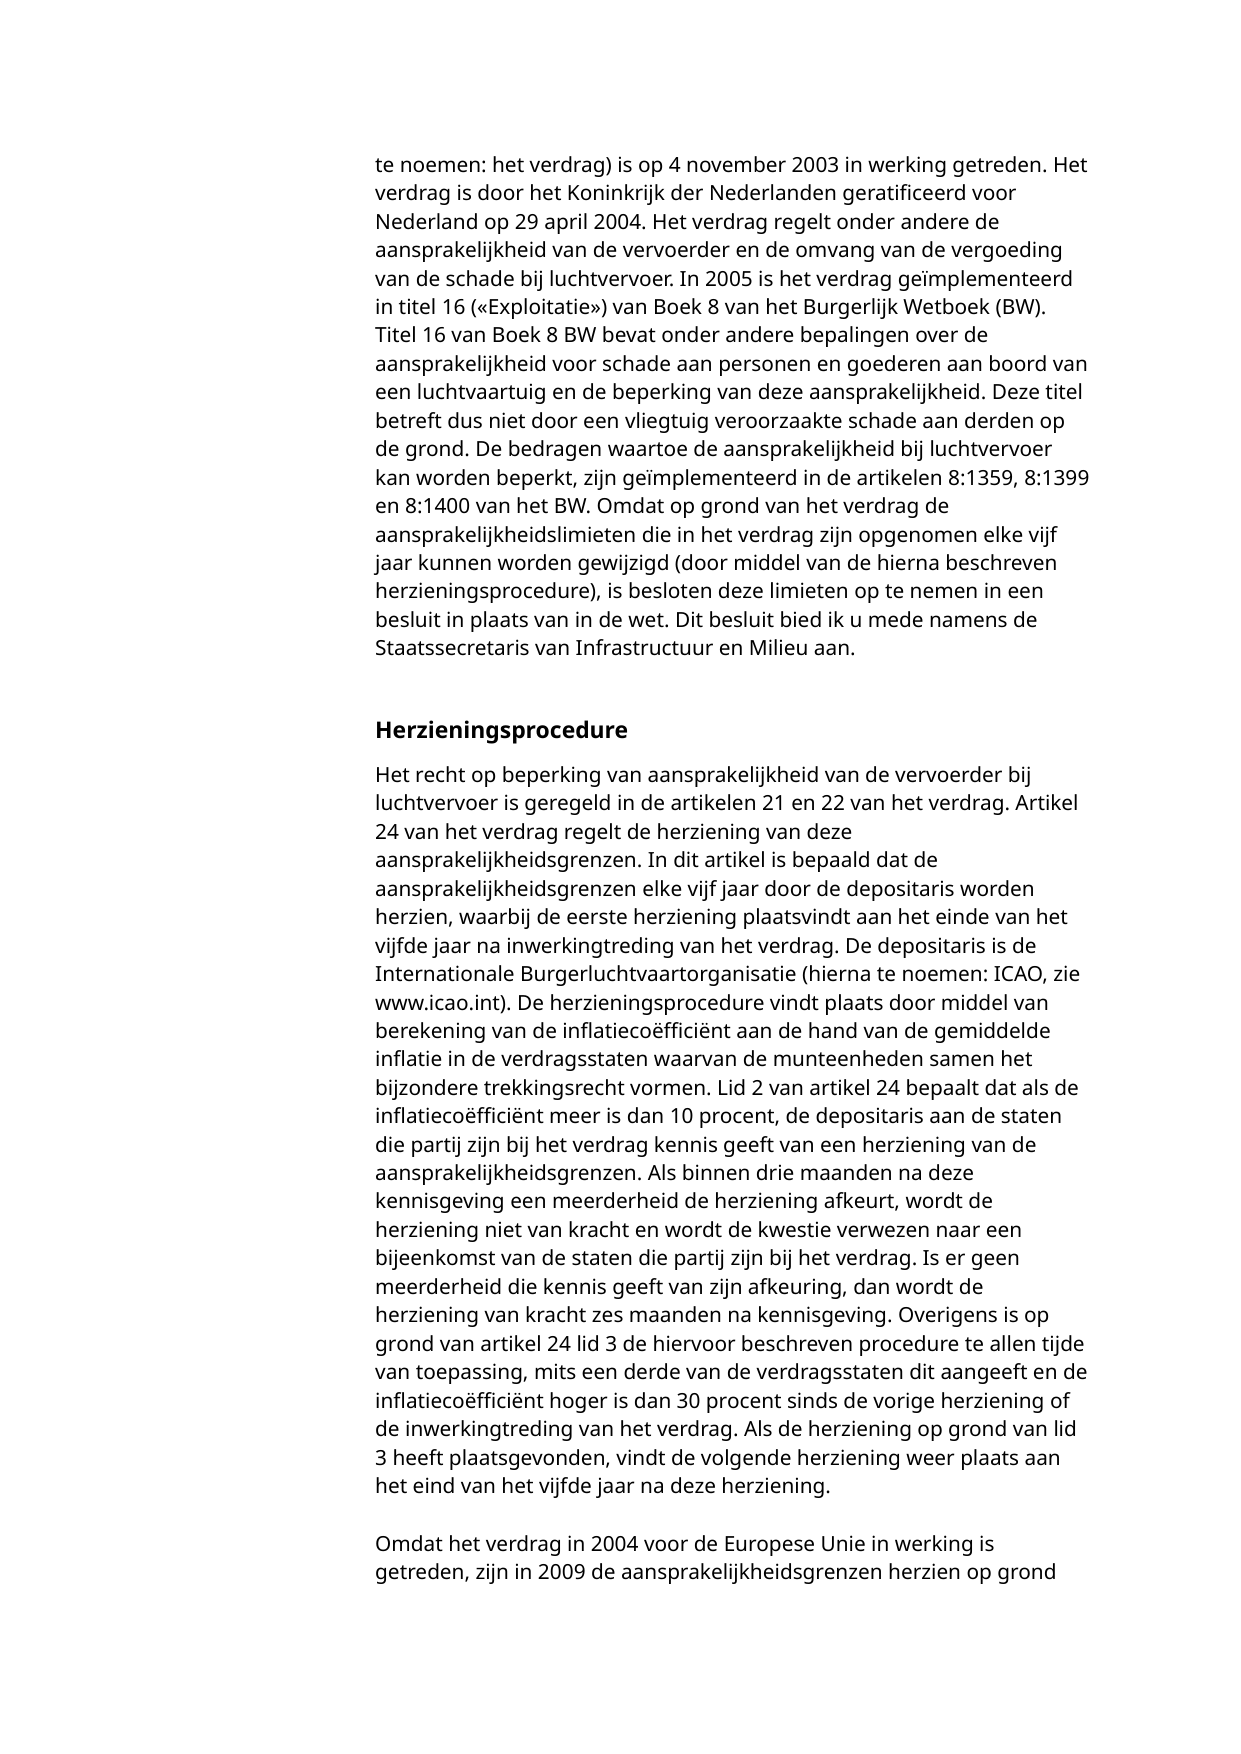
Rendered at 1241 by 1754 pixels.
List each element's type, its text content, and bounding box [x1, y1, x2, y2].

text te noemen: het verdrag) is op 4 november 2003 in werking getreden. Het verdrag is door het Koninkrijk der Nederlanden geratificeerd voor Nederland op 29 april 2004. Het verdrag regelt onder andere de aansprakelijkheid van de vervoerder en de omvang van de vergoeding van de schade bij luchtvervoer. In 2005 is het verdrag geïmplementeerd in titel 16 («Exploitatie») van Boek 8 van het Burgerlijk Wetboek (BW). Titel 16 van Boek 8 BW bevat onder andere bepalingen over de aansprakelijkheid voor schade aan personen en goederen aan boord van een luchtvaartuig en de beperking van deze aansprakelijkheid. Deze titel betreft dus niet door een vliegtuig veroorzaakte schade aan derden op de grond. De bedragen waartoe de aansprakelijkheid bij luchtvervoer kan worden beperkt, zijn geïmplementeerd in de artikelen 8:1359, 8:1399 en 8:1400 van het BW. Omdat op grond van het verdrag de aansprakelijkheidslimieten die in het verdrag zijn opgenomen elke vijf jaar kunnen worden gewijzigd (door middel van de hierna beschreven herzieningsprocedure), is besloten deze limieten op te nemen in een besluit in plaats van in de wet. Dit besluit bied ik u mede namens de Staatssecretaris van Infrastructuur en Milieu aan. [375, 150, 1090, 662]
text Omdat het verdrag in 2004 voor de Europese Unie in werking is getreden, zijn in 2009 de aansprakelijkheidsgrenzen herzien op grond [375, 1529, 1090, 1586]
subtitle Herzieningsprocedure [375, 714, 1090, 745]
text Het recht op beperking van aansprakelijkheid van de vervoerder bij luchtvervoer is geregeld in de artikelen 21 en 22 van het verdrag. Artikel 24 van het verdrag regelt de herziening van deze aansprakelijkheidsgrenzen. In dit artikel is bepaald dat de aansprakelijkheidsgrenzen elke vijf jaar door de depositaris worden herzien, waarbij de eerste herziening plaatsvindt aan het einde van het vijfde jaar na inwerkingtreding van het verdrag. De depositaris is de Internationale Burgerluchtvaartorganisatie (hierna te noemen: ICAO, zie www.icao.int). De herzieningsprocedure vindt plaats door middel van berekening van de inflatiecoëfficiënt aan de hand van de gemiddelde inflatie in de verdragsstaten waarvan de munteenheden samen het bijzondere trekkingsrecht vormen. Lid 2 van artikel 24 bepaalt dat als de inflatiecoëfficiënt meer is dan 10 procent, de depositaris aan de staten die partij zijn bij het verdrag kennis geeft van een herziening van de aansprakelijkheidsgrenzen. Als binnen drie maanden na deze kennisgeving een meerderheid de herziening afkeurt, wordt de herziening niet van kracht en wordt de kwestie verwezen naar een bijeenkomst van de staten die partij zijn bij het verdrag. Is er geen meerderheid die kennis geeft van zijn afkeuring, dan wordt de herziening van kracht zes maanden na kennisgeving. Overigens is op grond van artikel 24 lid 3 de hiervoor beschreven procedure te allen tijde van toepassing, mits een derde van de verdragsstaten dit aangeeft en de inflatiecoëfficiënt hoger is dan 30 procent sinds de vorige herziening of de inwerkingtreding van het verdrag. Als de herziening op grond van lid 3 heeft plaatsgevonden, vindt de volgende herziening weer plaats aan het eind van het vijfde jaar na deze herziening. [375, 760, 1090, 1499]
